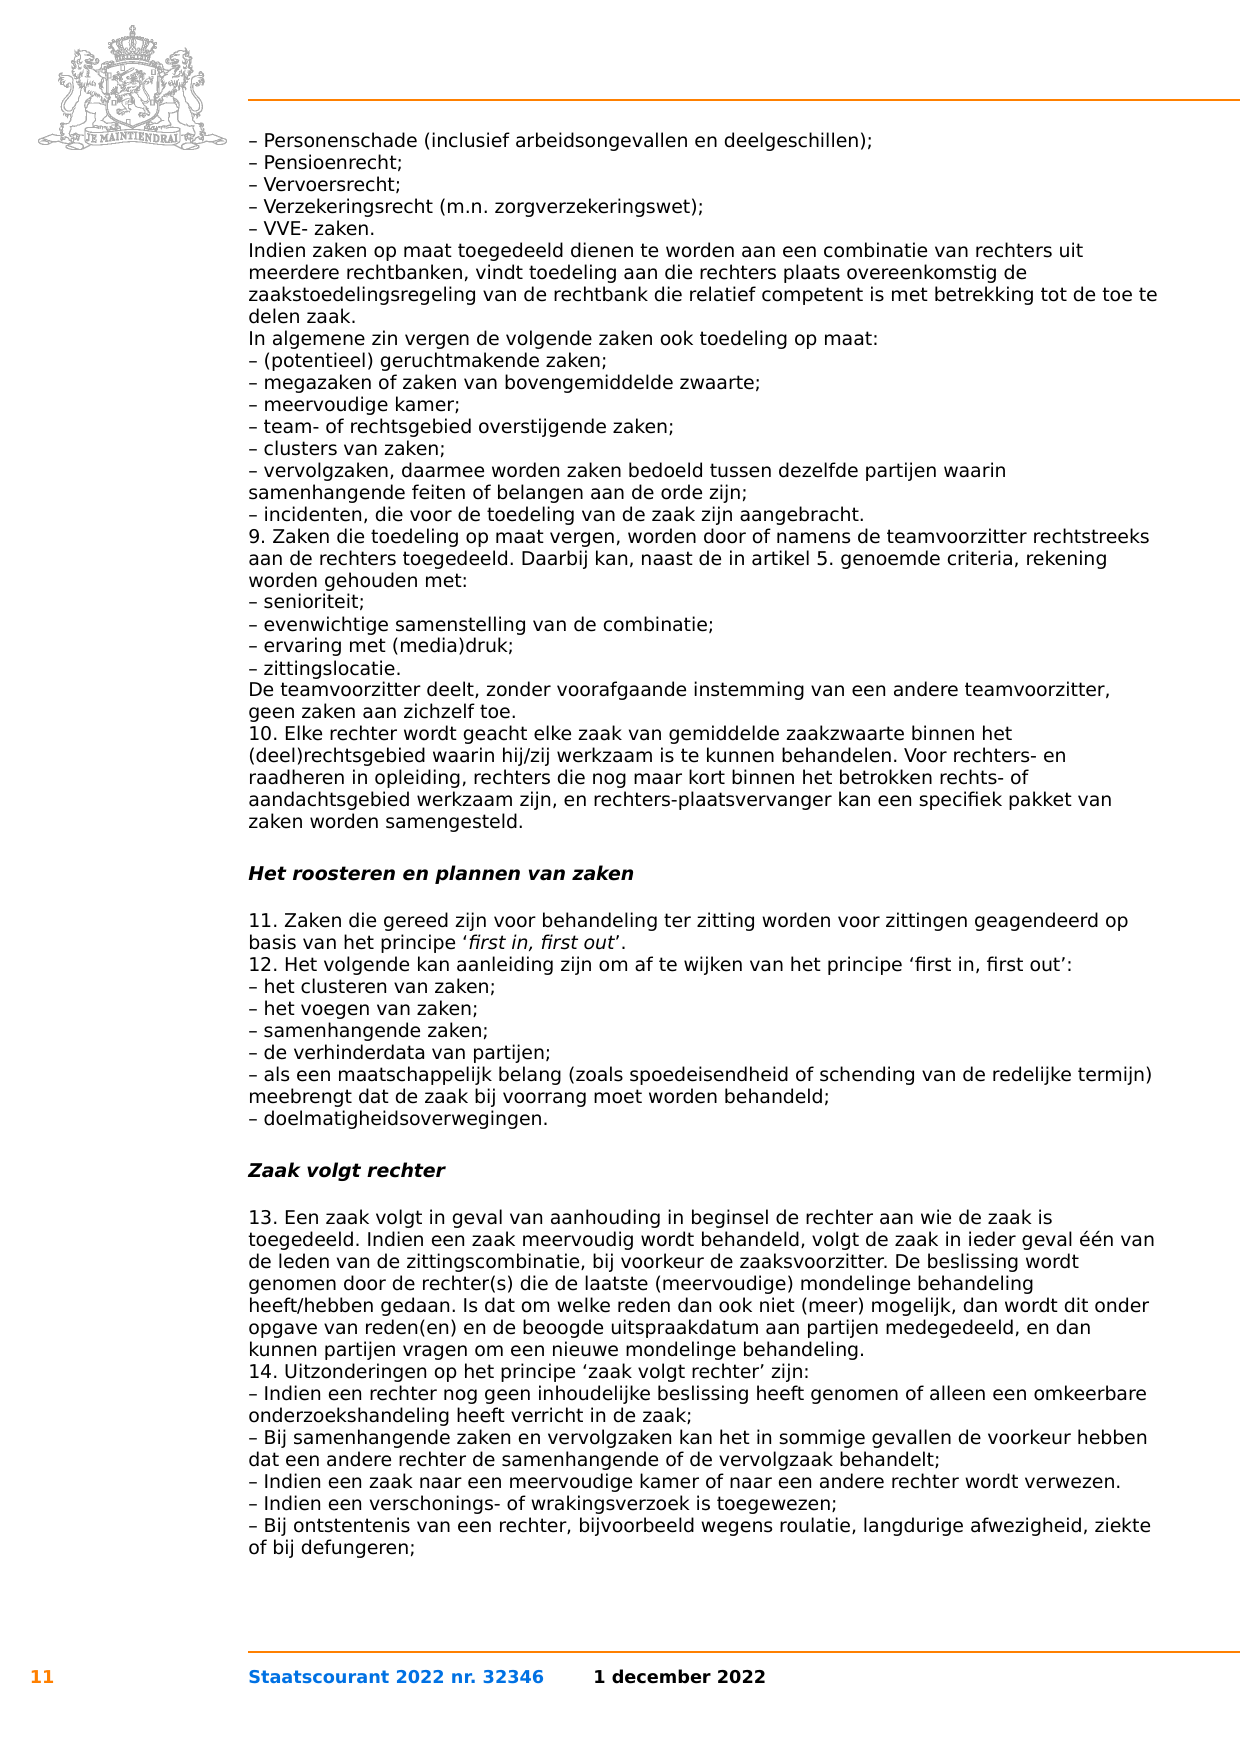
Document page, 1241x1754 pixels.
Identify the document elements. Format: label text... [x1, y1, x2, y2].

text – meervoudige kamer; [248, 394, 1163, 416]
picture [38, 25, 227, 150]
text – de verhinderdata van partijen; [248, 1042, 1163, 1064]
subtitle Het roosteren en plannen van zaken [248, 863, 1163, 885]
text – Indien een zaak naar een meervoudige kamer of naar een andere rechter wordt verwezen. [248, 1471, 1163, 1493]
text – team- of rechtsgebied overstijgende zaken; [248, 416, 1163, 438]
text – incidenten, die voor de toedeling van de zaak zijn aangebracht. [248, 503, 1163, 526]
text – (potentieel) geruchtmakende zaken; [248, 350, 1163, 372]
text – Verzekeringsrecht (m.n. zorgverzekeringswet); [248, 196, 1163, 218]
text – Personenschade (inclusief arbeidsongevallen en deelgeschillen); [248, 130, 1163, 152]
text – doelmatigheidsoverwegingen. [248, 1108, 1163, 1130]
text – Bij ontstentenis van een rechter, bijvoorbeeld wegens roulatie, langdurige afwezigheid, ziekte of bij defungeren; [248, 1515, 1163, 1559]
text Indien zaken op maat toegedeeld dienen te worden aan een combinatie van rechters uit meerdere rechtbanken, vindt toedeling aan die rechters plaats overeenkomstig de zaakstoedelingsregeling van de rechtbank die relatief competent is met betrekking tot de toe te delen zaak. [248, 240, 1163, 328]
text – Pensioenrecht; [248, 152, 1163, 174]
text – vervolgzaken, daarmee worden zaken bedoeld tussen dezelfde partijen waarin samenhangende feiten of belangen aan de orde zijn; [248, 459, 1163, 503]
text – samenhangende zaken; [248, 1020, 1163, 1042]
text In algemene zin vergen de volgende zaken ook toedeling op maat: [248, 328, 1163, 350]
text – het voegen van zaken; [248, 998, 1163, 1020]
text – megazaken of zaken van bovengemiddelde zwaarte; [248, 372, 1163, 394]
text – het clusteren van zaken; [248, 976, 1163, 998]
text – VVE- zaken. [248, 218, 1163, 240]
text De teamvoorzitter deelt, zonder voorafgaande instemming van een andere teamvoorzitter, geen zaken aan zichzelf toe. [248, 679, 1163, 723]
text – Indien een verschonings- of wrakingsverzoek is toegewezen; [248, 1493, 1163, 1515]
text 9. Zaken die toedeling op maat vergen, worden door of namens de teamvoorzitter rechtstreeks aan de rechters toegedeeld. Daarbij kan, naast de in artikel 5. genoemde criteria, rekening worden gehouden met: [248, 526, 1163, 591]
text 14. Uitzonderingen op het principe ‘zaak volgt rechter’ zijn: [248, 1361, 1163, 1383]
text – clusters van zaken; [248, 438, 1163, 459]
text – Indien een rechter nog geen inhoudelijke beslissing heeft genomen of alleen een omkeerbare onderzoekshandeling heeft verricht in de zaak; [248, 1383, 1163, 1427]
text – als een maatschappelijk belang (zoals spoedeisendheid of schending van de redelijke termijn) meebrengt dat de zaak bij voorrang moet worden behandeld; [248, 1064, 1163, 1108]
text 12. Het volgende kan aanleiding zijn om af te wijken van het principe ‘first in, first out’: [248, 954, 1163, 976]
text – evenwichtige samenstelling van de combinatie; [248, 613, 1163, 635]
subtitle Zaak volgt rechter [248, 1160, 1163, 1182]
text – ervaring met (media)druk; [248, 635, 1163, 657]
text 10. Elke rechter wordt geacht elke zaak van gemiddelde zaakzwaarte binnen het (deel)rechtsgebied waarin hij/zij werkzaam is te kunnen behandelen. Voor rechters- en raadheren in opleiding, rechters die nog maar kort binnen het betrokken rechts- of aandachtsgebied werkzaam zijn, en rechters-plaatsvervanger kan een specifiek pakket van zaken worden samengesteld. [248, 723, 1163, 833]
text 11. Zaken die gereed zijn voor behandeling ter zitting worden voor zittingen geagendeerd op basis van het principe ‘first in, first out’. [248, 910, 1163, 954]
text – Bij samenhangende zaken en vervolgzaken kan het in sommige gevallen de voorkeur hebben dat een andere rechter de samenhangende of de vervolgzaak behandelt; [248, 1427, 1163, 1471]
text 13. Een zaak volgt in geval van aanhouding in beginsel de rechter aan wie de zaak is toegedeeld. Indien een zaak meervoudig wordt behandeld, volgt de zaak in ieder geval één van de leden van de zittingscombinatie, bij voorkeur de zaaksvoorzitter. De beslissing wordt genomen door de rechter(s) die de laatste (meervoudige) mondelinge behandeling heeft/hebben gedaan. Is dat om welke reden dan ook niet (meer) mogelijk, dan wordt dit onder opgave van reden(en) en de beoogde uitspraakdatum aan partijen medegedeeld, en dan kunnen partijen vragen om een nieuwe mondelinge behandeling. [248, 1207, 1163, 1361]
text – Vervoersrecht; [248, 174, 1163, 196]
text – senioriteit; [248, 591, 1163, 613]
text – zittingslocatie. [248, 657, 1163, 679]
